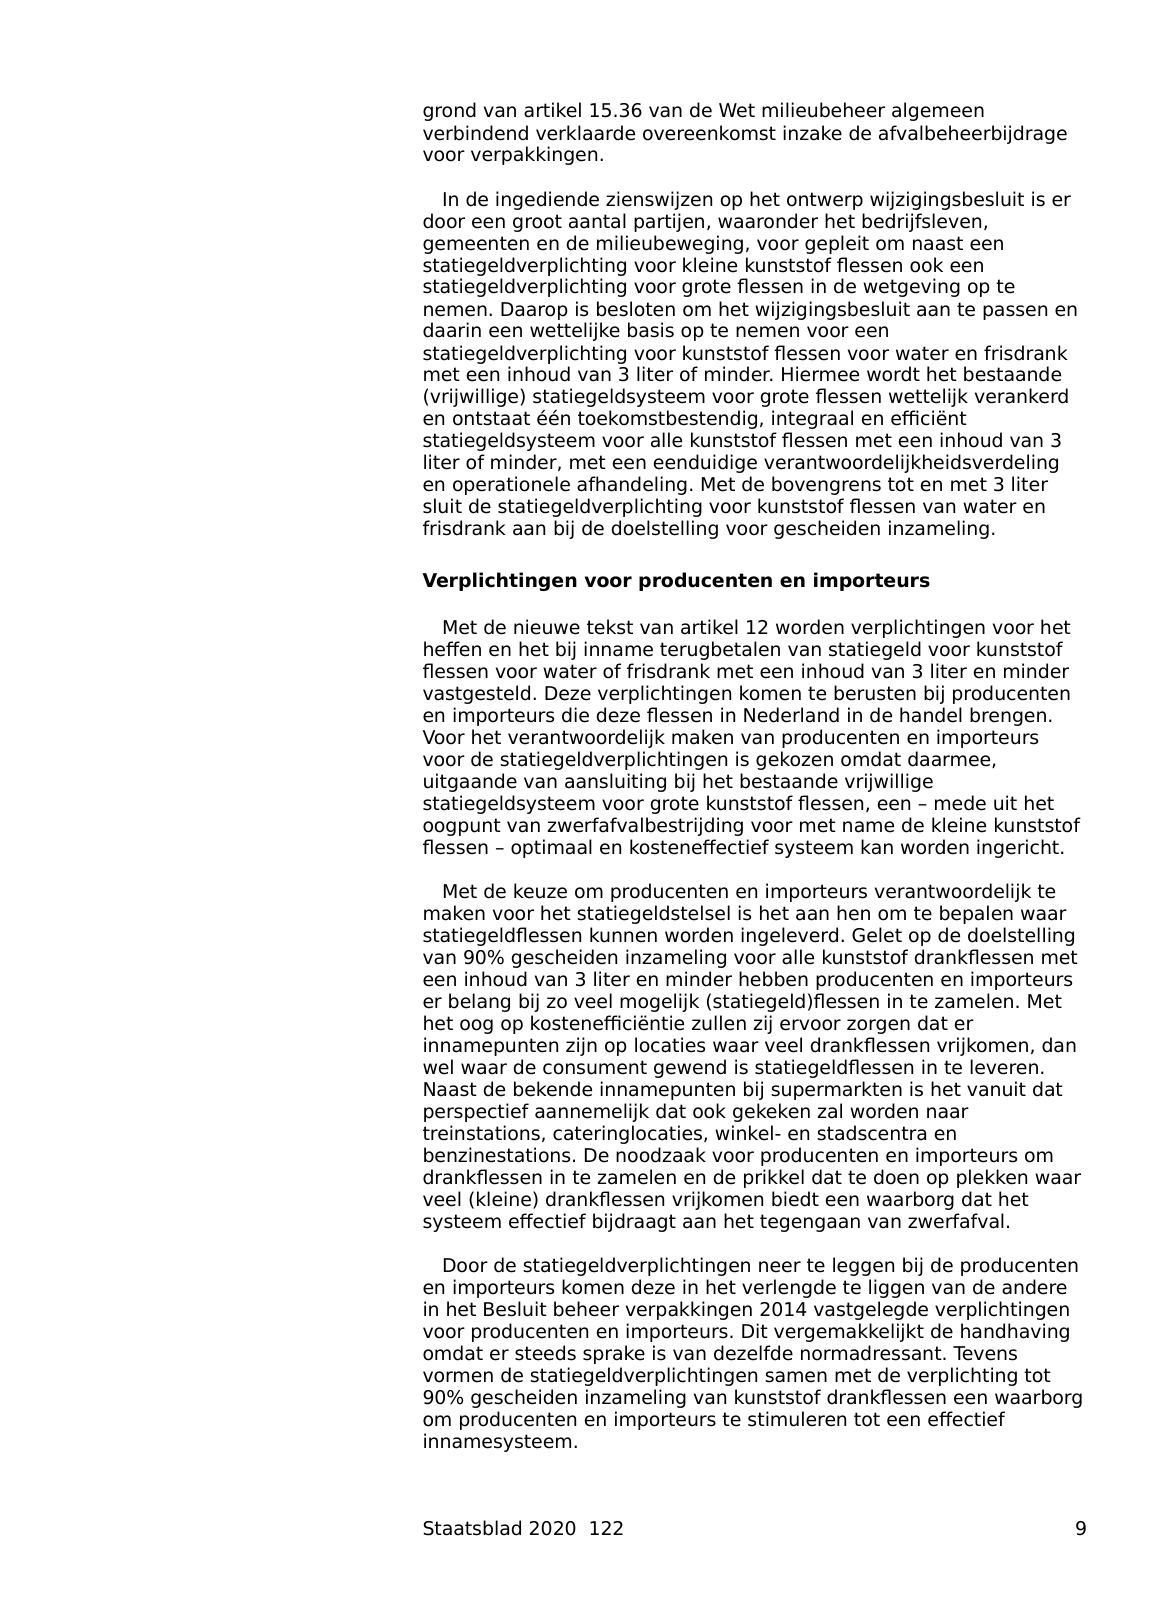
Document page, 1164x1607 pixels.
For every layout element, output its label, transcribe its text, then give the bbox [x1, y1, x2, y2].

text Door de statiegeldverplichtingen neer te leggen bij de producenten en importeurs komen deze in het verlengde te liggen van de andere in het Besluit beheer verpakkingen 2014 vastgelegde verplichtingen voor producenten en importeurs. Dit vergemakkelijkt de handhaving omdat er steeds sprake is van dezelfde normadressant. Tevens vormen de statiegeldverplichtingen samen met de verplichting tot 90% gescheiden inzameling van kunststof drankflessen een waarborg om producenten en importeurs te stimuleren tot een effectief innamesysteem. [422, 1255, 1087, 1453]
text In de ingediende zienswijzen op het ontwerp wijzigingsbesluit is er door een groot aantal partijen, waaronder het bedrijfsleven, gemeenten en de milieubeweging, voor gepleit om naast een statiegeldverplichting voor kleine kunststof flessen ook een statiegeldverplichting voor grote flessen in de wetgeving op te nemen. Daarop is besloten om het wijzigingsbesluit aan te passen en daarin een wettelijke basis op te nemen voor een statiegeldverplichting voor kunststof flessen voor water en frisdrank met een inhoud van 3 liter of minder. Hiermee wordt het bestaande (vrijwillige) statiegeldsysteem voor grote flessen wettelijk verankerd en ontstaat één toekomstbestendig, integraal en efficiënt statiegeldsysteem voor alle kunststof flessen met een inhoud van 3 liter of minder, met een eenduidige verantwoordelijkheidsverdeling en operationele afhandeling. Met de bovengrens tot en met 3 liter sluit de statiegeldverplichting voor kunststof flessen van water en frisdrank aan bij de doelstelling voor gescheiden inzameling. [422, 188, 1087, 540]
text Met de nieuwe tekst van artikel 12 worden verplichtingen voor het heffen en het bij inname terugbetalen van statiegeld voor kunststof flessen voor water of frisdrank met een inhoud van 3 liter en minder vastgesteld. Deze verplichtingen komen te berusten bij producenten en importeurs die deze flessen in Nederland in de handel brengen. Voor het verantwoordelijk maken van producenten en importeurs voor de statiegeldverplichtingen is gekozen omdat daarmee, uitgaande van aansluiting bij het bestaande vrijwillige statiegeldsysteem voor grote kunststof flessen, een – mede uit het oogpunt van zwerfafvalbestrijding voor met name de kleine kunststof flessen – optimaal en kosteneffectief systeem kan worden ingericht. [422, 617, 1087, 859]
text grond van artikel 15.36 van de Wet milieubeheer algemeen verbindend verklaarde overeenkomst inzake de afvalbeheerbijdrage voor verpakkingen. [422, 100, 1087, 166]
subtitle Verplichtingen voor producenten en importeurs [422, 570, 1087, 592]
text Met de keuze om producenten en importeurs verantwoordelijk te maken voor het statiegeldstelsel is het aan hen om te bepalen waar statiegeldflessen kunnen worden ingeleverd. Gelet op de doelstelling van 90% gescheiden inzameling voor alle kunststof drankflessen met een inhoud van 3 liter en minder hebben producenten en importeurs er belang bij zo veel mogelijk (statiegeld)flessen in te zamelen. Met het oog op kostenefficiëntie zullen zij ervoor zorgen dat er innamepunten zijn op locaties waar veel drankflessen vrijkomen, dan wel waar de consument gewend is statiegeldflessen in te leveren. Naast de bekende innamepunten bij supermarkten is het vanuit dat perspectief aannemelijk dat ook gekeken zal worden naar treinstations, cateringlocaties, winkel- en stadscentra en benzinestations. De noodzaak voor producenten en importeurs om drankflessen in te zamelen en de prikkel dat te doen op plekken waar veel (kleine) drankflessen vrijkomen biedt een waarborg dat het systeem effectief bijdraagt aan het tegengaan van zwerfafval. [422, 881, 1087, 1233]
